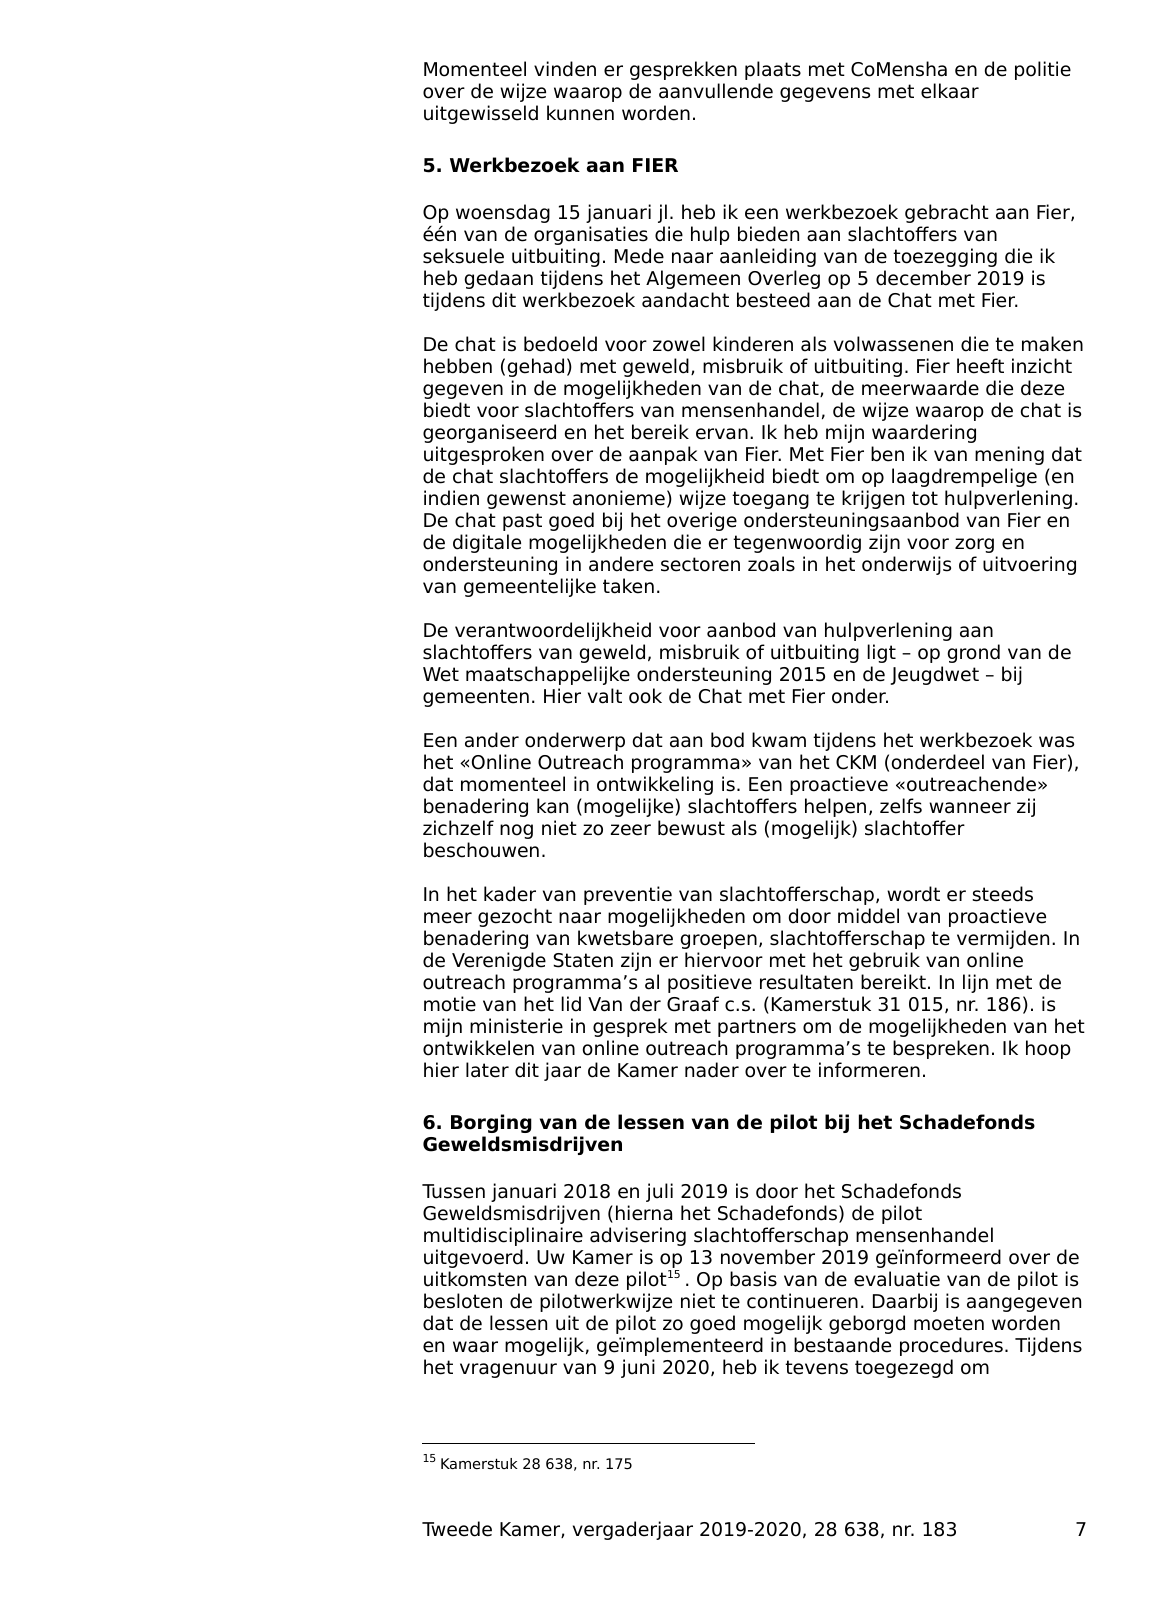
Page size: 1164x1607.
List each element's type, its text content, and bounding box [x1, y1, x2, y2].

text Een ander onderwerp dat aan bod kwam tijdens het werkbezoek was het «Online Outreach programma» van het CKM (onderdeel van Fier), dat momenteel in ontwikkeling is. Een proactieve «outreachende» benadering kan (mogelijke) slachtoffers helpen, zelfs wanneer zij zichzelf nog niet zo zeer bewust als (mogelijk) slachtoffer beschouwen. [422, 730, 1087, 862]
text In het kader van preventie van slachtofferschap, wordt er steeds meer gezocht naar mogelijkheden om door middel van proactieve benadering van kwetsbare groepen, slachtofferschap te vermijden. In de Verenigde Staten zijn er hiervoor met het gebruik van online outreach programma’s al positieve resultaten bereikt. In lijn met de motie van het lid Van der Graaf c.s. (Kamerstuk 31 015, nr. 186). is mijn ministerie in gesprek met partners om de mogelijkheden van het ontwikkelen van online outreach programma’s te bespreken. Ik hoop hier later dit jaar de Kamer nader over te informeren. [422, 884, 1087, 1082]
text Kamerstuk 28 638, nr. 175 [422, 1452, 1087, 1474]
text Op woensdag 15 januari jl. heb ik een werkbezoek gebracht aan Fier, één van de organisaties die hulp bieden aan slachtoffers van seksuele uitbuiting. Mede naar aanleiding van de toezegging die ik heb gedaan tijdens het Algemeen Overleg op 5 december 2019 is tijdens dit werkbezoek aandacht besteed aan de Chat met Fier. [422, 202, 1087, 312]
subtitle 5. Werkbezoek aan FIER [422, 155, 1087, 177]
text De verantwoordelijkheid voor aanbod van hulpverlening aan slachtoffers van geweld, misbruik of uitbuiting ligt – op grond van de Wet maatschappelijke ondersteuning 2015 en de Jeugdwet – bij gemeenten. Hier valt ook de Chat met Fier onder. [422, 620, 1087, 708]
text Momenteel vinden er gesprekken plaats met CoMensha en de politie over de wijze waarop de aanvullende gegevens met elkaar uitgewisseld kunnen worden. [422, 59, 1087, 125]
subtitle 6. Borging van de lessen van de pilot bij het Schadefonds Geweldsmisdrijven [422, 1112, 1087, 1156]
text De chat is bedoeld voor zowel kinderen als volwassenen die te maken hebben (gehad) met geweld, misbruik of uitbuiting. Fier heeft inzicht gegeven in de mogelijkheden van de chat, de meerwaarde die deze biedt voor slachtoffers van mensenhandel, de wijze waarop de chat is georganiseerd en het bereik ervan. Ik heb mijn waardering uitgesproken over de aanpak van Fier. Met Fier ben ik van mening dat de chat slachtoffers de mogelijkheid biedt om op laagdrempelige (en indien gewenst anonieme) wijze toegang te krijgen tot hulpverlening. De chat past goed bij het overige ondersteuningsaanbod van Fier en de digitale mogelijkheden die er tegenwoordig zijn voor zorg en ondersteuning in andere sectoren zoals in het onderwijs of uitvoering van gemeentelijke taken. [422, 334, 1087, 598]
text Tussen januari 2018 en juli 2019 is door het Schadefonds Geweldsmisdrijven (hierna het Schadefonds) de pilot multidisciplinaire advisering slachtofferschap mensenhandel uitgevoerd. Uw Kamer is op 13 november 2019 geïnformeerd over de uitkomsten van deze pilot. Op basis van de evaluatie van de pilot is besloten de pilotwerkwijze niet te continueren. Daarbij is aangegeven dat de lessen uit de pilot zo goed mogelijk geborgd moeten worden en waar mogelijk, geïmplementeerd in bestaande procedures. Tijdens het vragenuur van 9 juni 2020, heb ik tevens toegezegd om [422, 1181, 1087, 1379]
